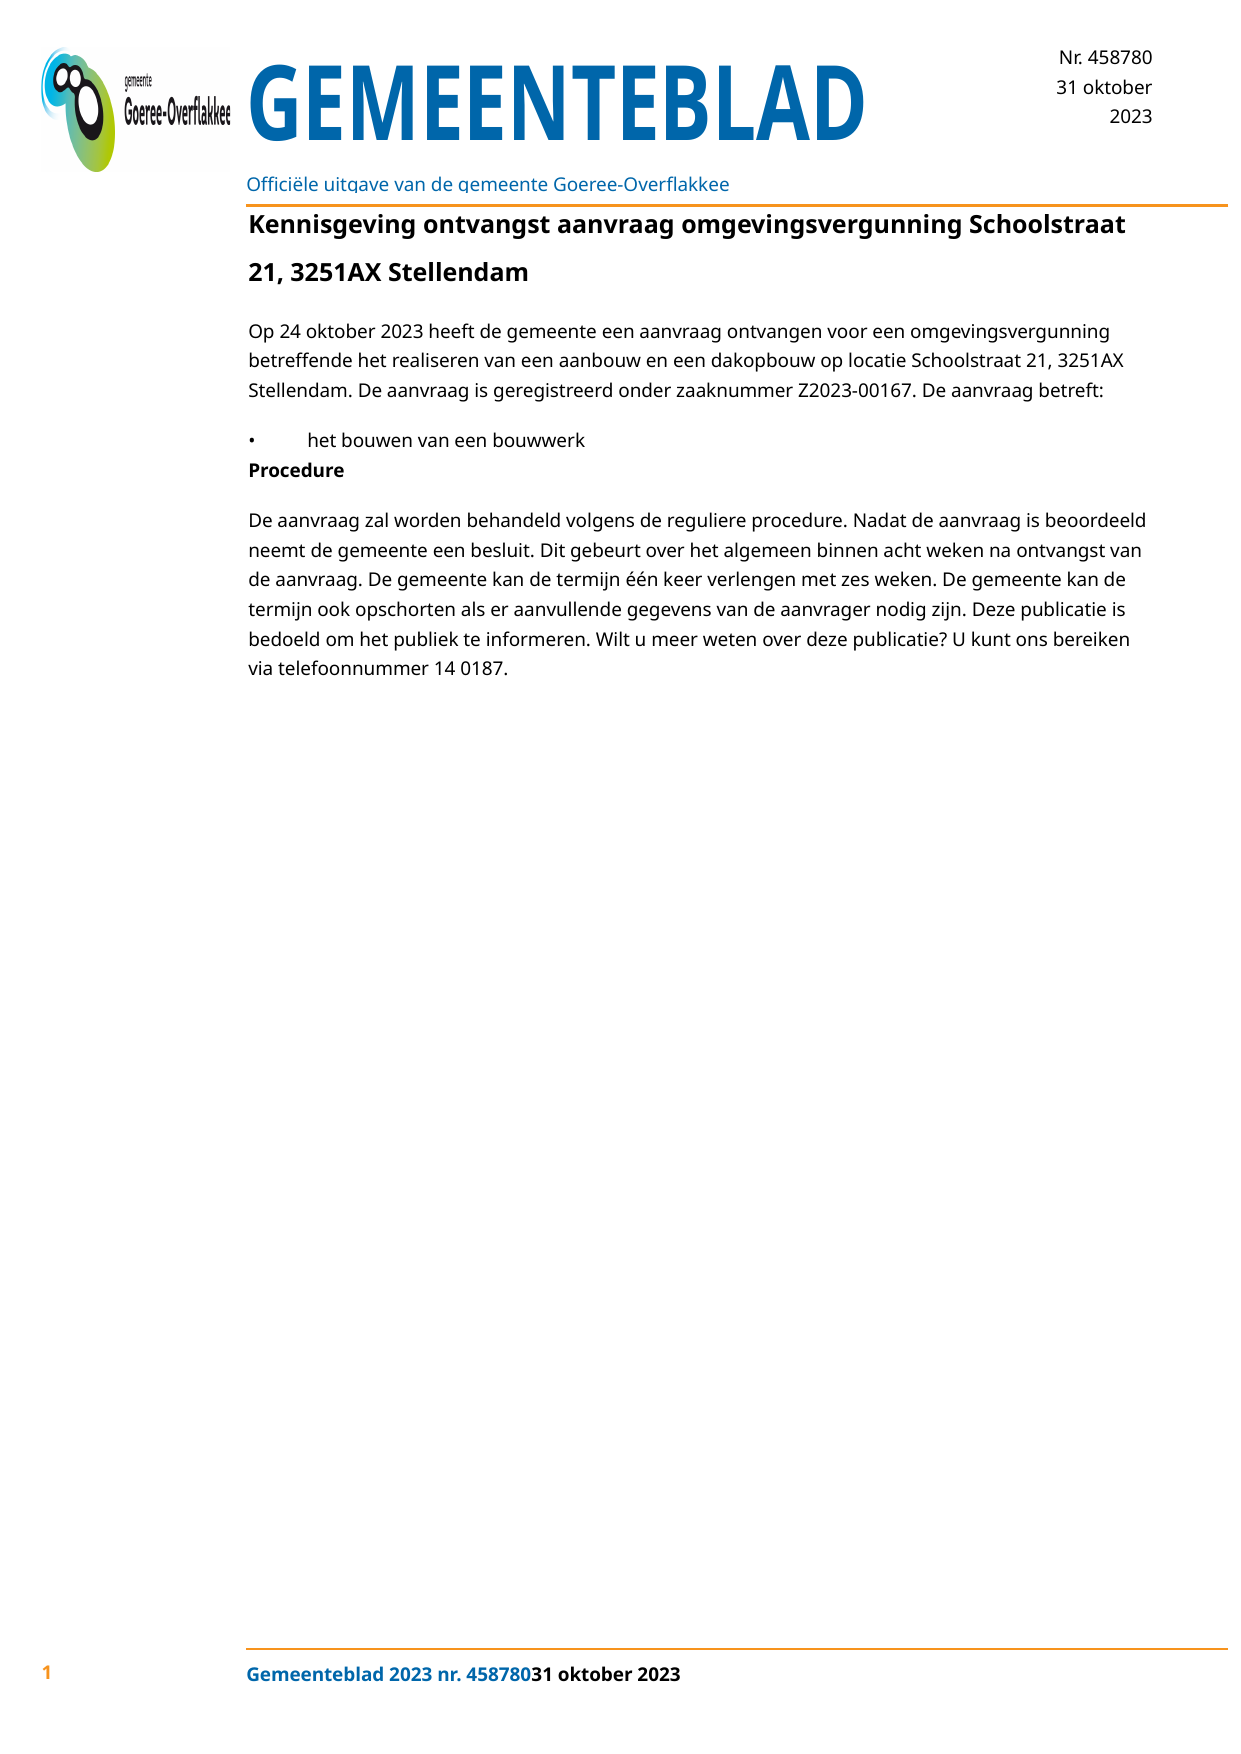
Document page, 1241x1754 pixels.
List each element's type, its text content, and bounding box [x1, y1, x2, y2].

list het bouwen van een bouwwerk [248, 427, 1152, 453]
text Kennisgeving ontvangst aanvraag omgevingsvergunning Schoolstraat 21, 3251AX Stellendam [248, 207, 1152, 288]
text Procedure [248, 457, 1152, 483]
text Op 24 oktober 2023 heeft de gemeente een aanvraag ontvangen voor een omgevingsvergunning betreffende het realiseren van een aanbouw en een dakopbouw op locatie Schoolstraat 21, 3251AX Stellendam. De aanvraag is geregistreerd onder zaaknummer Z2023-00167. De aanvraag betreft: [248, 318, 1152, 403]
text De aanvraag zal worden behandeld volgens de reguliere procedure. Nadat de aanvraag is beoordeeld neemt de gemeente een besluit. Dit gebeurt over het algemeen binnen acht weken na ontvangst van de aanvraag. De gemeente kan de termijn één keer verlengen met zes weken. De gemeente kan de termijn ook opschorten als er aanvullende gegevens van de aanvrager nodig zijn. Deze publicatie is bedoeld om het publiek te informeren. Wilt u meer weten over deze publicatie? U kunt ons bereiken via telefoonnummer 14 0187. [248, 507, 1152, 681]
picture [41, 47, 231, 172]
